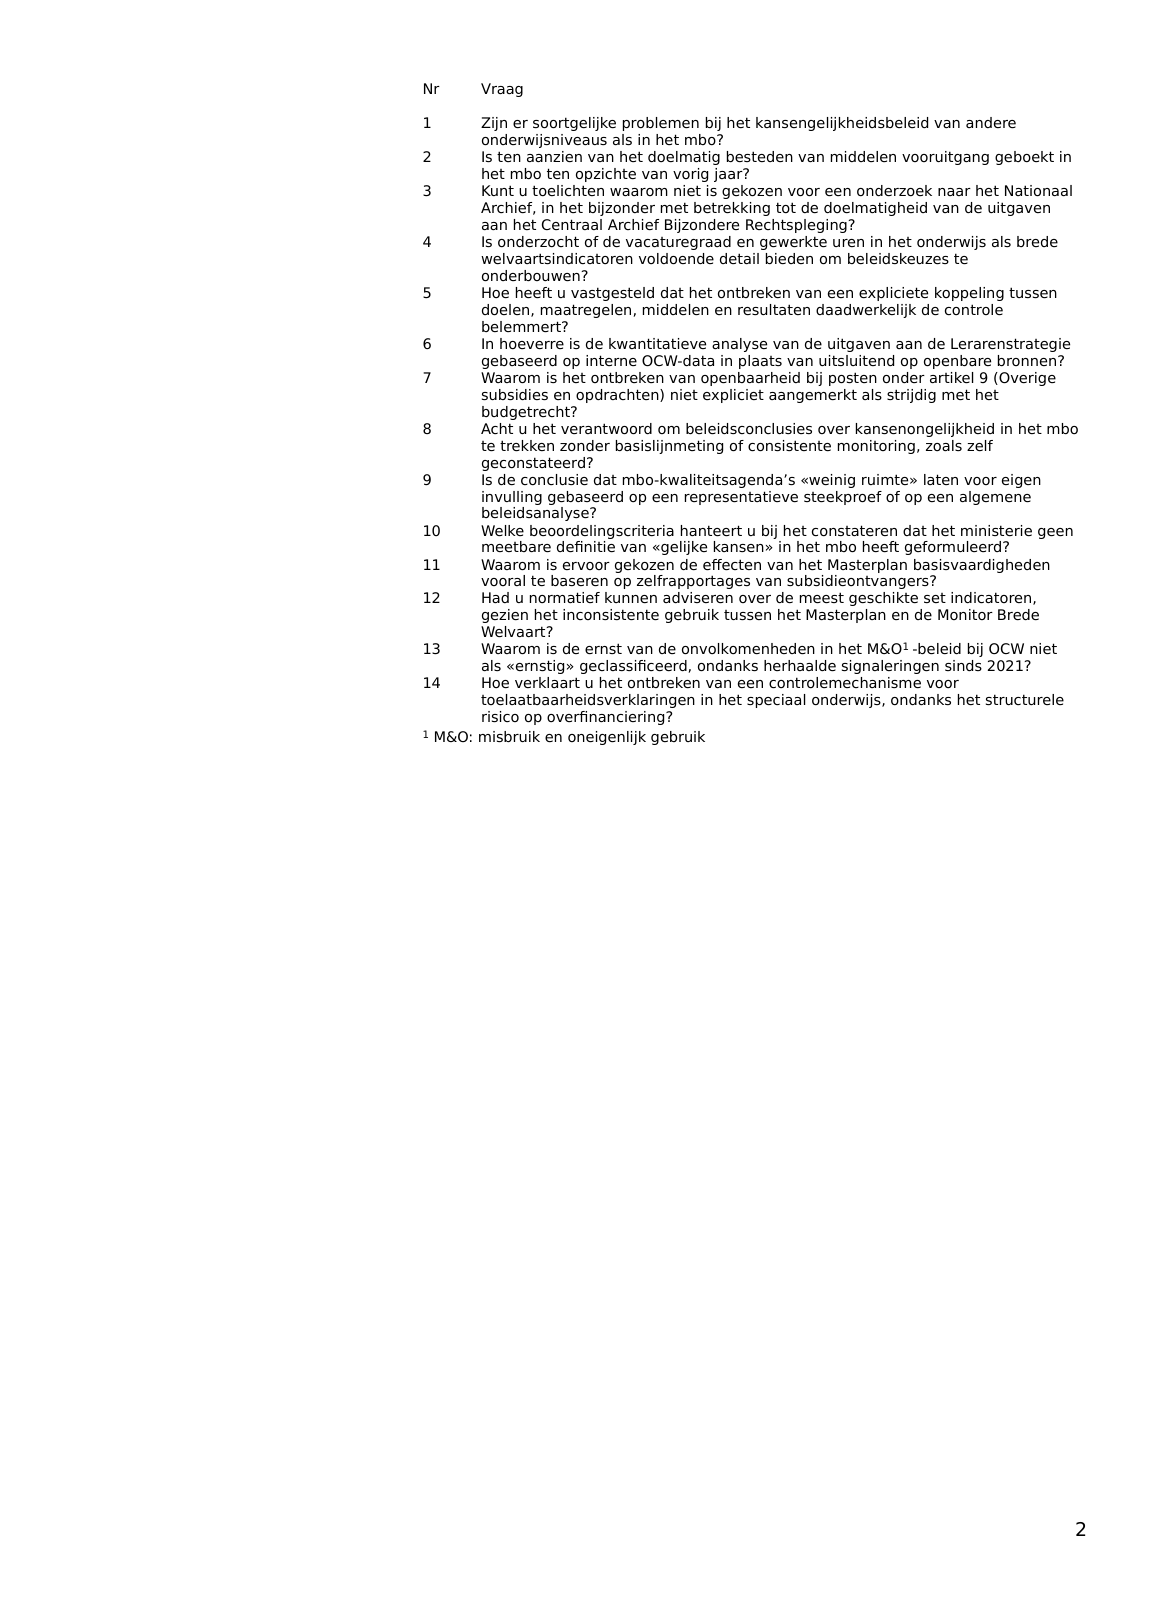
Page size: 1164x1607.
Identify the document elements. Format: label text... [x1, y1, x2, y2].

table_cell Welke beoordelingscriteria hanteert u bij het constateren dat het ministerie geen meetbare definitie van «gelijke kansen» in het mbo heeft geformuleerd? [475, 523, 1087, 556]
table_cell Is onderzocht of de vacaturegraad en gewerkte uren in het onderwijs als brede welvaartsindicatoren voldoende detail bieden om beleidskeuzes te onderbouwen? [475, 234, 1087, 285]
table_header Vraag [475, 81, 1087, 98]
table_cell 5 [422, 285, 475, 336]
table_cell Hoe heeft u vastgesteld dat het ontbreken van een expliciete koppeling tussen doelen, maatregelen, middelen en resultaten daadwerkelijk de controle belemmert? [475, 285, 1087, 336]
table_cell 4 [422, 234, 475, 285]
table_cell [422, 98, 475, 115]
table_cell 13 [422, 641, 475, 675]
table_cell In hoeverre is de kwantitatieve analyse van de uitgaven aan de Lerarenstrategie gebaseerd op interne OCW-data in plaats van uitsluitend op openbare bronnen? [475, 336, 1087, 369]
table_cell Hoe verklaart u het ontbreken van een controlemechanisme voor toelaatbaarheidsverklaringen in het speciaal onderwijs, ondanks het structurele risico op overfinanciering? [475, 675, 1087, 726]
table_cell Zijn er soortgelijke problemen bij het kansengelijkheidsbeleid van andere onderwijsniveaus als in het mbo? [475, 115, 1087, 149]
table_cell [475, 98, 1087, 115]
table_cell 6 [422, 336, 475, 369]
table_cell Had u normatief kunnen adviseren over de meest geschikte set indicatoren, gezien het inconsistente gebruik tussen het Masterplan en de Monitor Brede Welvaart? [475, 590, 1087, 641]
table_cell 3 [422, 183, 475, 234]
table_cell 10 [422, 523, 475, 556]
table_cell 8 [422, 421, 475, 471]
table_cell Waarom is de ernst van de onvolkomenheden in het M&O1-beleid bij OCW niet als «ernstig» geclassificeerd, ondanks herhaalde signaleringen sinds 2021? [475, 641, 1087, 675]
table_cell Waarom is ervoor gekozen de effecten van het Masterplan basisvaardigheden vooral te baseren op zelfrapportages van subsidieontvangers? [475, 556, 1087, 590]
table_cell Is ten aanzien van het doelmatig besteden van middelen vooruitgang geboekt in het mbo ten opzichte van vorig jaar? [475, 149, 1087, 183]
table_cell 11 [422, 556, 475, 590]
table_cell 2 [422, 149, 475, 183]
table_cell 14 [422, 675, 475, 726]
table_header Nr [422, 81, 475, 98]
table_cell 1 M&O: misbruik en oneigenlijk gebruik [422, 726, 1087, 746]
table_cell Waarom is het ontbreken van openbaarheid bij posten onder artikel 9 (Overige subsidies en opdrachten) niet expliciet aangemerkt als strijdig met het budgetrecht? [475, 370, 1087, 421]
table_cell Kunt u toelichten waarom niet is gekozen voor een onderzoek naar het Nationaal Archief, in het bijzonder met betrekking tot de doelmatigheid van de uitgaven aan het Centraal Archief Bijzondere Rechtspleging? [475, 183, 1087, 234]
table_cell 7 [422, 370, 475, 421]
table_cell 9 [422, 471, 475, 522]
table_cell 12 [422, 590, 475, 641]
table_cell Is de conclusie dat mbo-kwaliteitsagenda’s «weinig ruimte» laten voor eigen invulling gebaseerd op een representatieve steekproef of op een algemene beleidsanalyse? [475, 471, 1087, 522]
table_cell Acht u het verantwoord om beleidsconclusies over kansenongelijkheid in het mbo te trekken zonder basislijnmeting of consistente monitoring, zoals zelf geconstateerd? [475, 421, 1087, 471]
table_cell 1 [422, 115, 475, 149]
